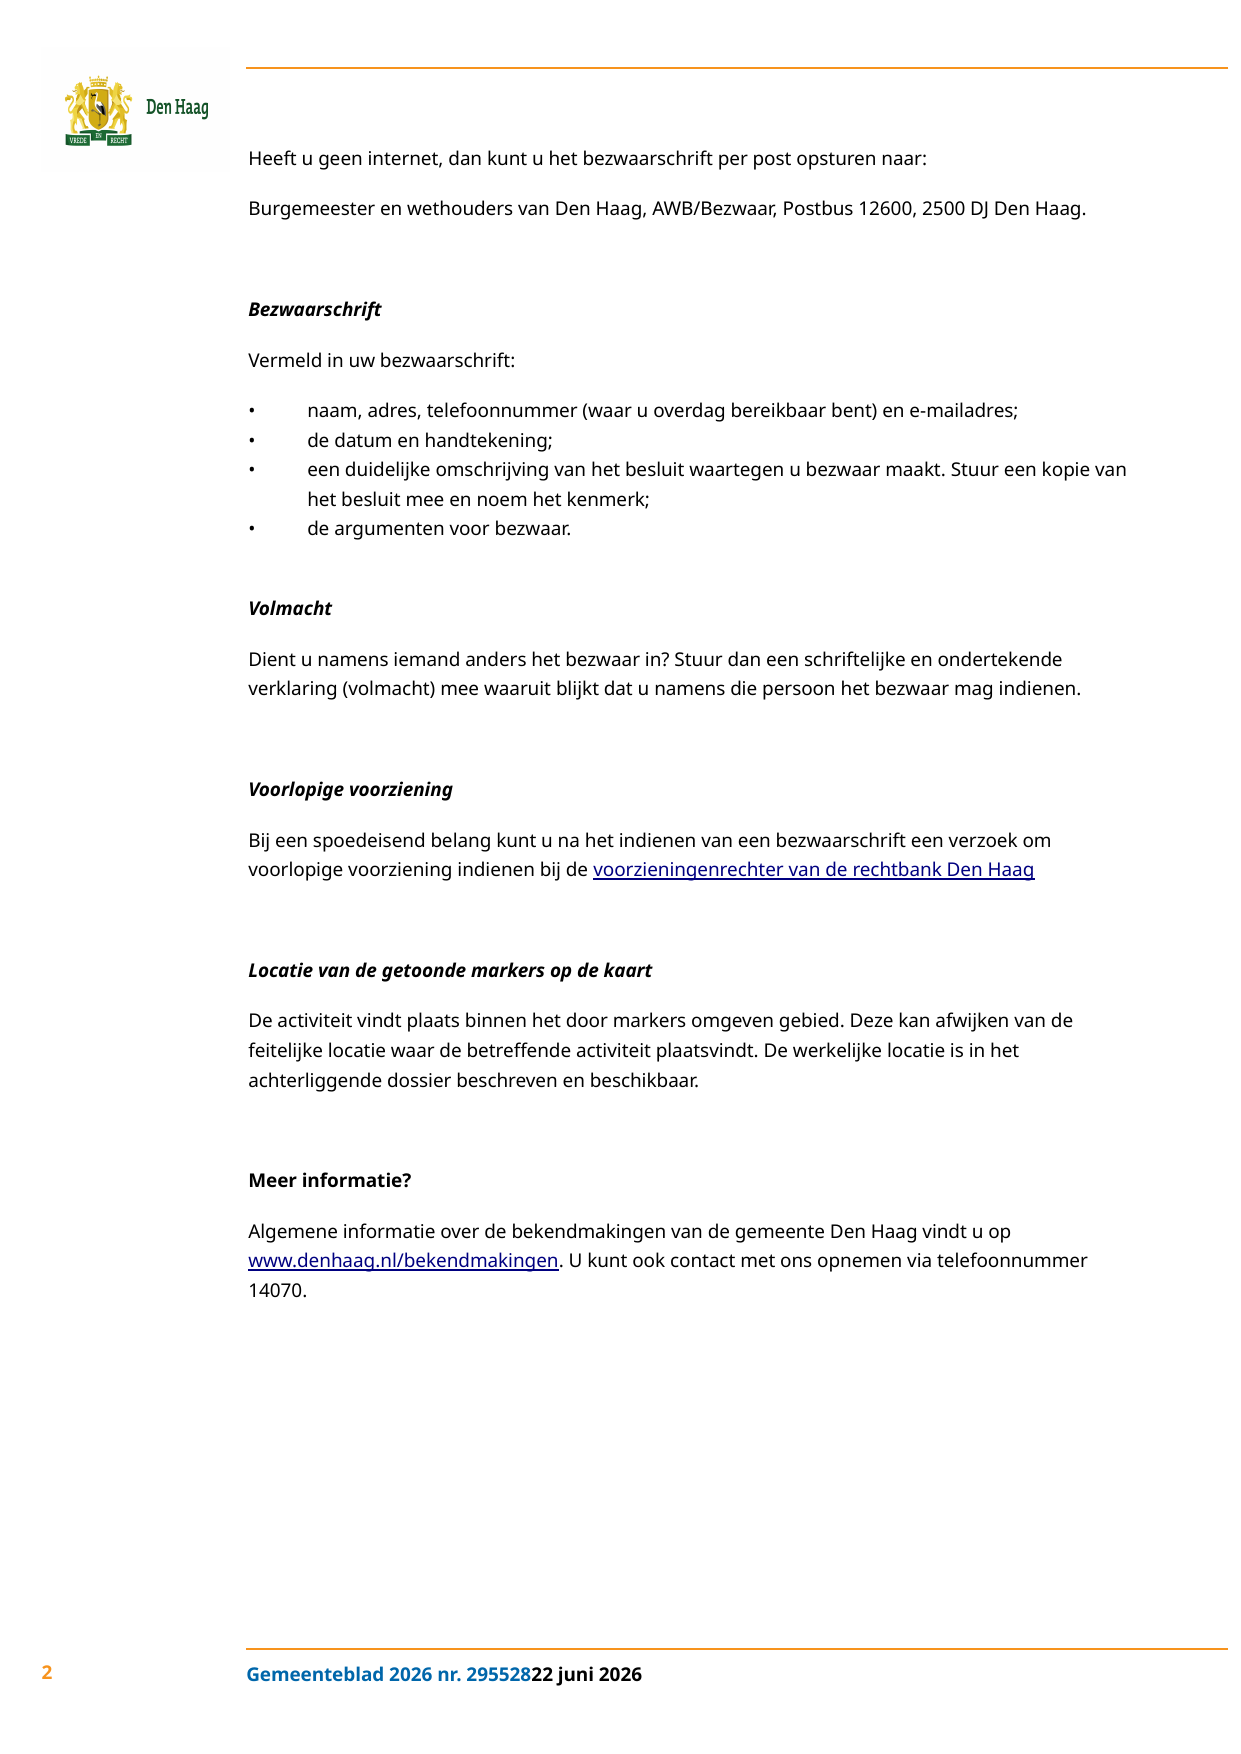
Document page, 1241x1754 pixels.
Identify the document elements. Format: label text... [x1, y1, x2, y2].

text De activiteit vindt plaats binnen het door markers omgeven gebied. Deze kan afwijken van de feitelijke locatie waar de betreffende activiteit plaatsvindt. De werkelijke locatie is in het achterliggende dossier beschreven en beschikbaar. [248, 1008, 1152, 1093]
picture [41, 47, 231, 172]
text Dient u namens iemand anders het bezwaar in? Stuur dan een schriftelijke en ondertekende verklaring (volmacht) mee waaruit blijkt dat u namens die persoon het bezwaar mag indienen. [248, 646, 1152, 701]
text Bij een spoedeisend belang kunt u na het indienen van een bezwaarschrift een verzoek om voorlopige voorziening indienen bij de voorzieningenrechter van de rechtbank Den Haag [248, 827, 1152, 882]
list een duidelijke omschrijving van het besluit waartegen u bezwaar maakt. Stuur een kopie van het besluit mee en noem het kenmerk; [248, 456, 1152, 512]
text Burgemeester en wethouders van Den Haag, AWB/Bezwaar, Postbus 12600, 2500 DJ Den Haag. [248, 196, 1152, 221]
text Algemene informatie over de bekendmakingen van de gemeente Den Haag vindt u op www.denhaag.nl/bekendmakingen. U kunt ook contact met ons opnemen via telefoonnummer 14070. [248, 1218, 1152, 1303]
text Heeft u geen internet, dan kunt u het bezwaarschrift per post opsturen naar: [248, 145, 1152, 171]
list naam, adres, telefoonnummer (waar u overdag bereikbaar bent) en e-mailadres; [248, 397, 1152, 423]
text Voorlopige voorziening [248, 776, 1152, 802]
text Meer informatie? [248, 1168, 1152, 1193]
list de argumenten voor bezwaar. [248, 516, 1152, 541]
text Locatie van de getoonde markers op de kaart [248, 957, 1152, 983]
text Bezwaarschrift [248, 296, 1152, 322]
text Vermeld in uw bezwaarschrift: [248, 347, 1152, 373]
text Volmacht [248, 596, 1152, 621]
list de datum en handtekening; [248, 427, 1152, 453]
